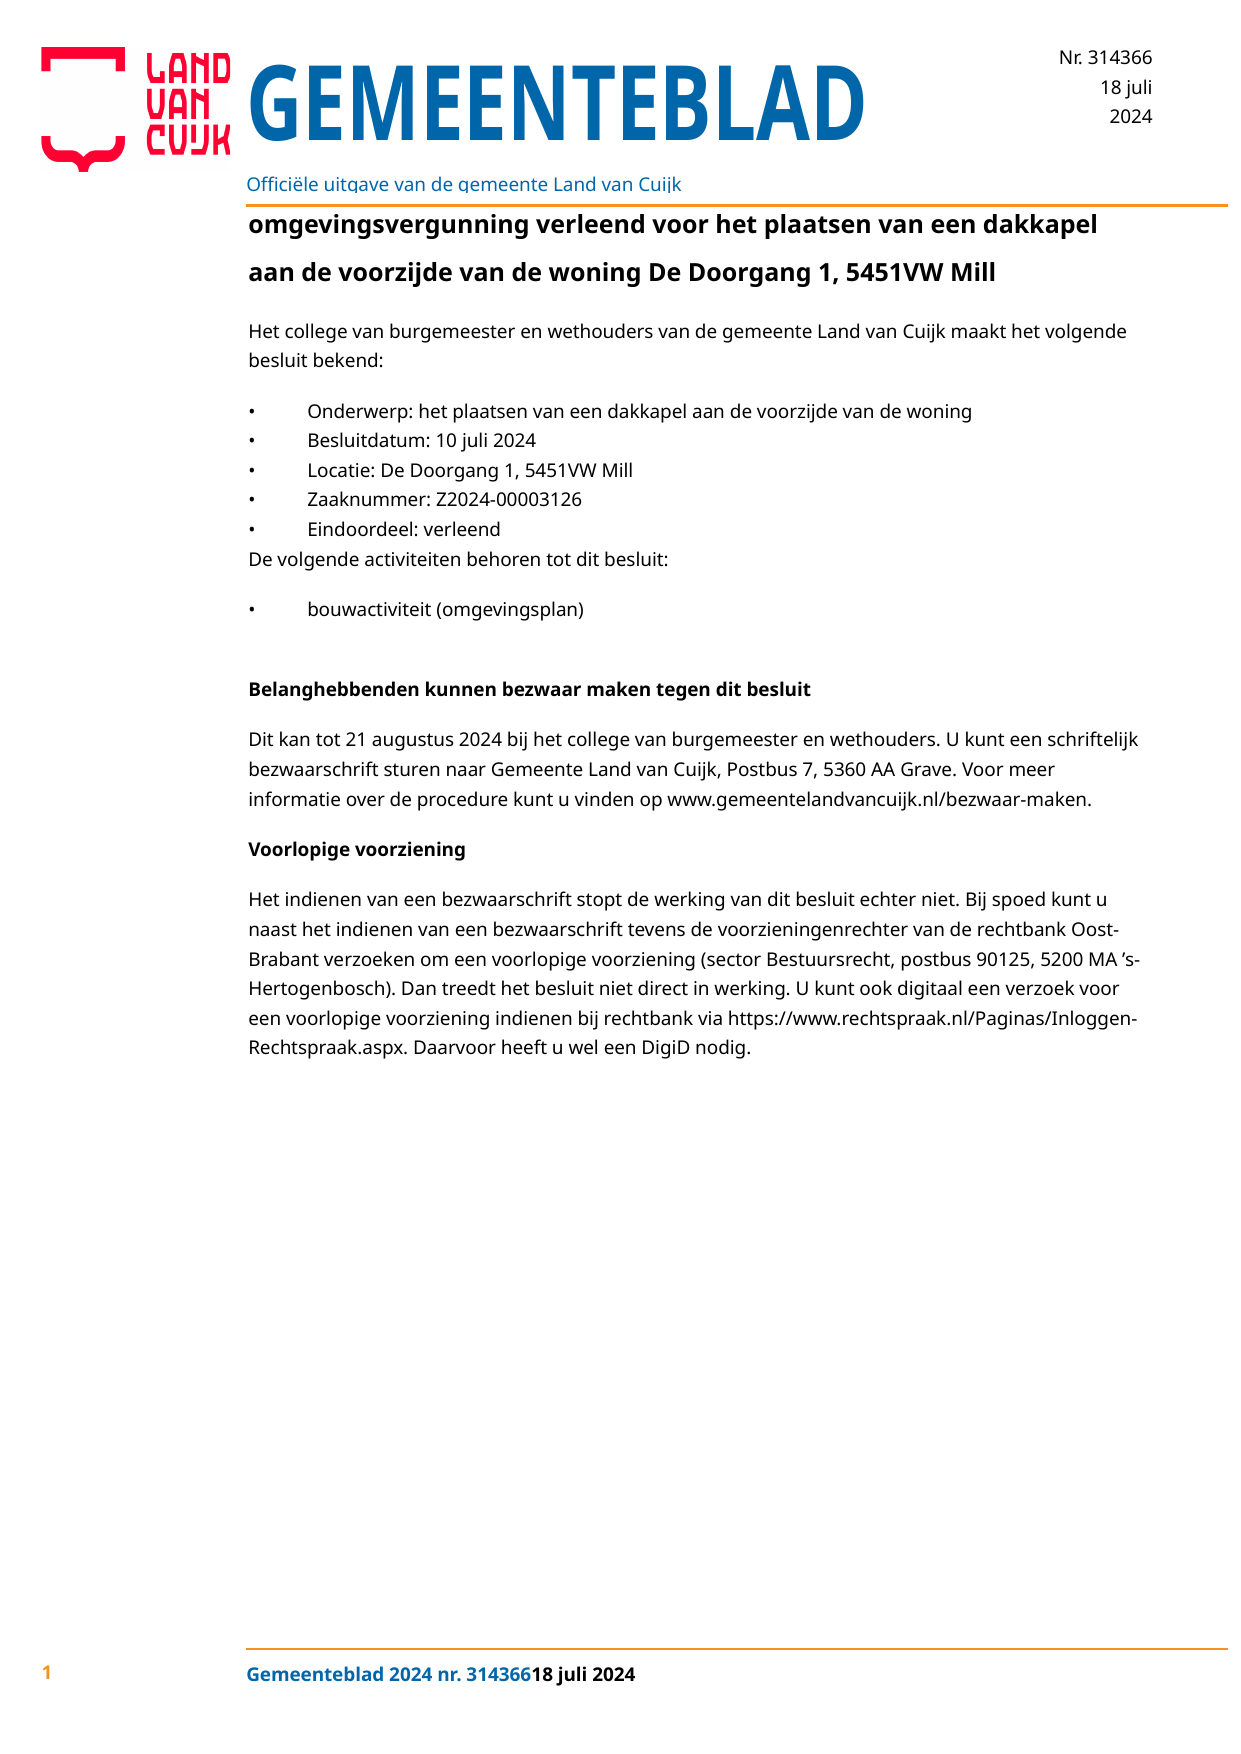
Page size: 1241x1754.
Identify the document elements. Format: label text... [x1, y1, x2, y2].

text Het college van burgemeester en wethouders van de gemeente Land van Cuijk maakt het volgende besluit bekend: [248, 318, 1152, 373]
text Belanghebbenden kunnen bezwaar maken tegen dit besluit [248, 676, 1152, 702]
list Zaaknummer: Z2024-00003126 [248, 487, 1152, 512]
list bouwactiviteit (omgevingsplan) [248, 596, 1152, 622]
text omgevingsvergunning verleend voor het plaatsen van een dakkapel aan de voorzijde van de woning De Doorgang 1, 5451VW Mill [248, 207, 1152, 288]
list Onderwerp: het plaatsen van een dakkapel aan de voorzijde van de woning [248, 398, 1152, 424]
list Eindoordeel: verleend [248, 516, 1152, 542]
text Het indienen van een bezwaarschrift stopt de werking van dit besluit echter niet. Bij spoed kunt u naast het indienen van een bezwaarschrift tevens de voorzieningenrechter van de rechtbank Oost-Brabant verzoeken om een voorlopige voorziening (sector Bestuursrecht, postbus 90125, 5200 MA ’s-Hertogenbosch). Dan treedt het besluit niet direct in werking. U kunt ook digitaal een verzoek voor een voorlopige voorziening indienen bij rechtbank via https://www.rechtspraak.nl/Paginas/Inloggen-Rechtspraak.aspx. Daarvoor heeft u wel een DigiD nodig. [248, 887, 1152, 1060]
list Besluitdatum: 10 juli 2024 [248, 427, 1152, 453]
text Dit kan tot 21 augustus 2024 bij het college van burgemeester en wethouders. U kunt een schriftelijk bezwaarschrift sturen naar Gemeente Land van Cuijk, Postbus 7, 5360 AA Grave. Voor meer informatie over de procedure kunt u vinden op www.gemeentelandvancuijk.nl/bezwaar-maken. [248, 727, 1152, 812]
picture [41, 47, 231, 172]
text Voorlopige voorziening [248, 836, 1152, 862]
text De volgende activiteiten behoren tot dit besluit: [248, 546, 1152, 572]
list Locatie: De Doorgang 1, 5451VW Mill [248, 457, 1152, 483]
